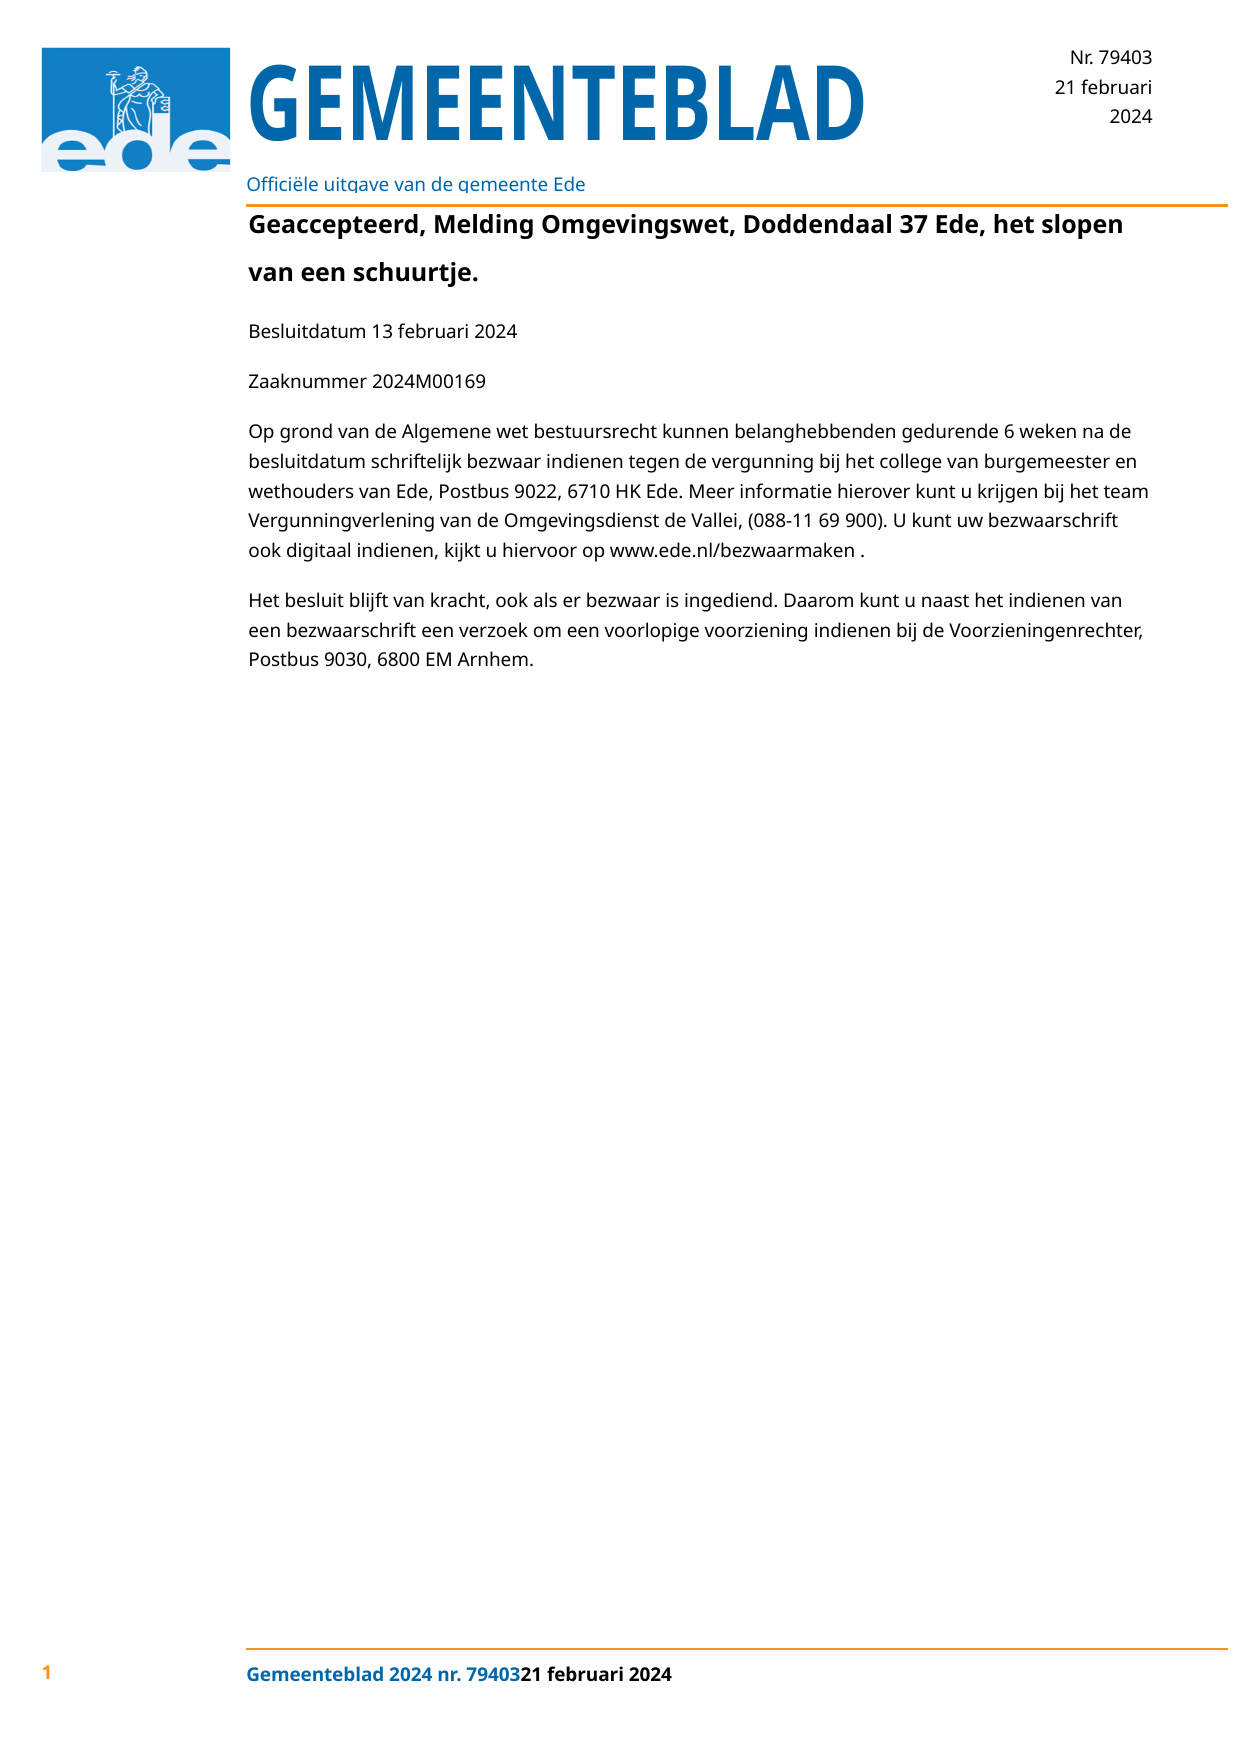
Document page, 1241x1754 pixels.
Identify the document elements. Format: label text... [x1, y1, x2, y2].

text Zaaknummer 2024M00169 [248, 368, 1152, 394]
text Het besluit blijft van kracht, ook als er bezwaar is ingediend. Daarom kunt u naast het indienen van een bezwaarschrift een verzoek om een voorlopige voorziening indienen bij de Voorzieningenrechter, Postbus 9030, 6800 EM Arnhem. [248, 587, 1152, 672]
picture [41, 47, 231, 172]
text Geaccepteerd, Melding Omgevingswet, Doddendaal 37 Ede, het slopen van een schuurtje. [248, 207, 1152, 288]
text Op grond van de Algemene wet bestuursrecht kunnen belanghebbenden gedurende 6 weken na de besluitdatum schriftelijk bezwaar indienen tegen de vergunning bij het college van burgemeester en wethouders van Ede, Postbus 9022, 6710 HK Ede. Meer informatie hierover kunt u krijgen bij het team Vergunningverlening van de Omgevingsdienst de Vallei, (088-11 69 900). U kunt uw bezwaarschrift ook digitaal indienen, kijkt u hiervoor op www.ede.nl/bezwaarmaken . [248, 419, 1152, 563]
text Besluitdatum 13 februari 2024 [248, 318, 1152, 344]
